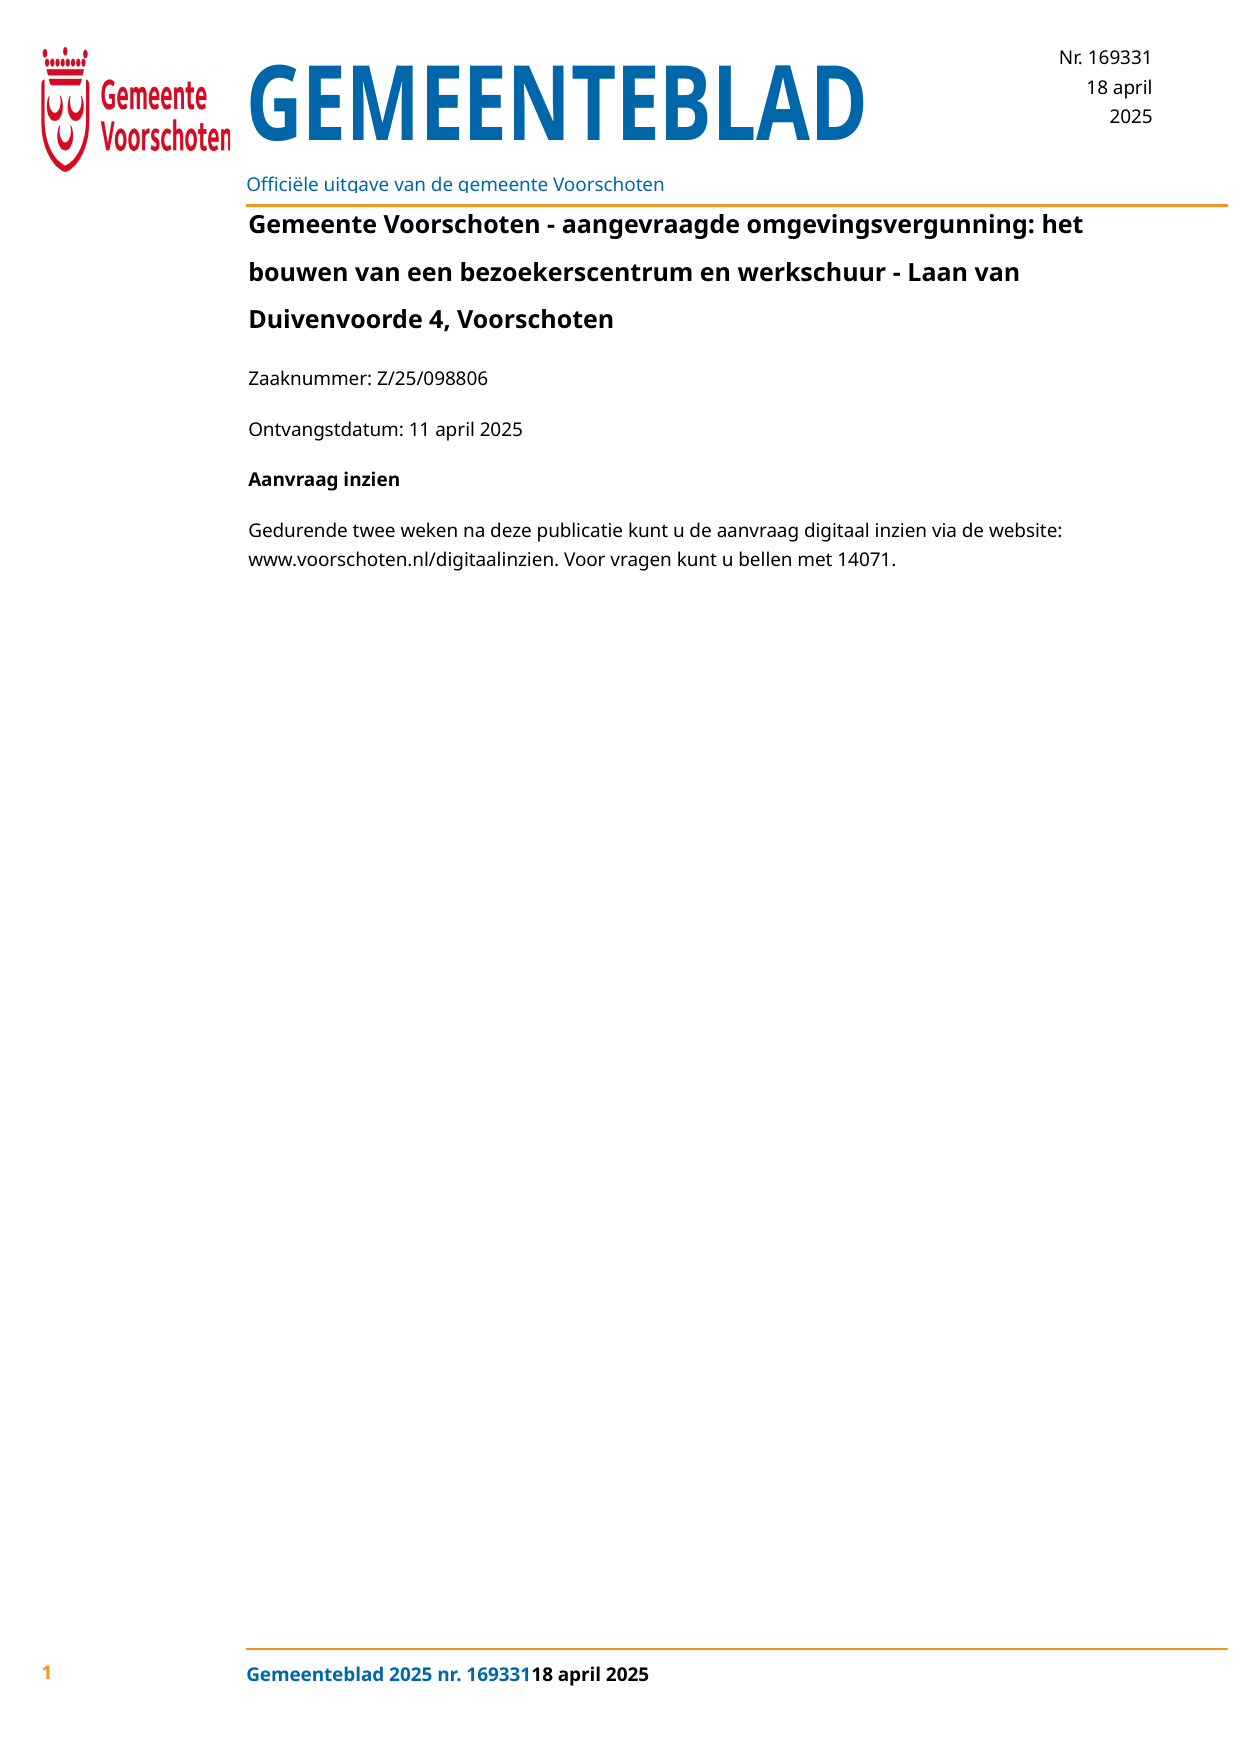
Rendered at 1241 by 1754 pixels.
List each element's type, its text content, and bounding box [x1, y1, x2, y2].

text Aanvraag inzien [248, 466, 1152, 492]
text Ontvangstdatum: 11 april 2025 [248, 416, 1152, 442]
text Gemeente Voorschoten - aangevraagde omgevingsvergunning: het bouwen van een bezoekerscentrum en werkschuur - Laan van Duivenvoorde 4, Voorschoten [248, 207, 1152, 336]
text Gedurende twee weken na deze publicatie kunt u de aanvraag digitaal inzien via de website: www.voorschoten.nl/digitaalinzien. Voor vragen kunt u bellen met 14071. [248, 517, 1152, 572]
text Zaaknummer: Z/25/098806 [248, 366, 1152, 391]
picture [41, 47, 231, 172]
